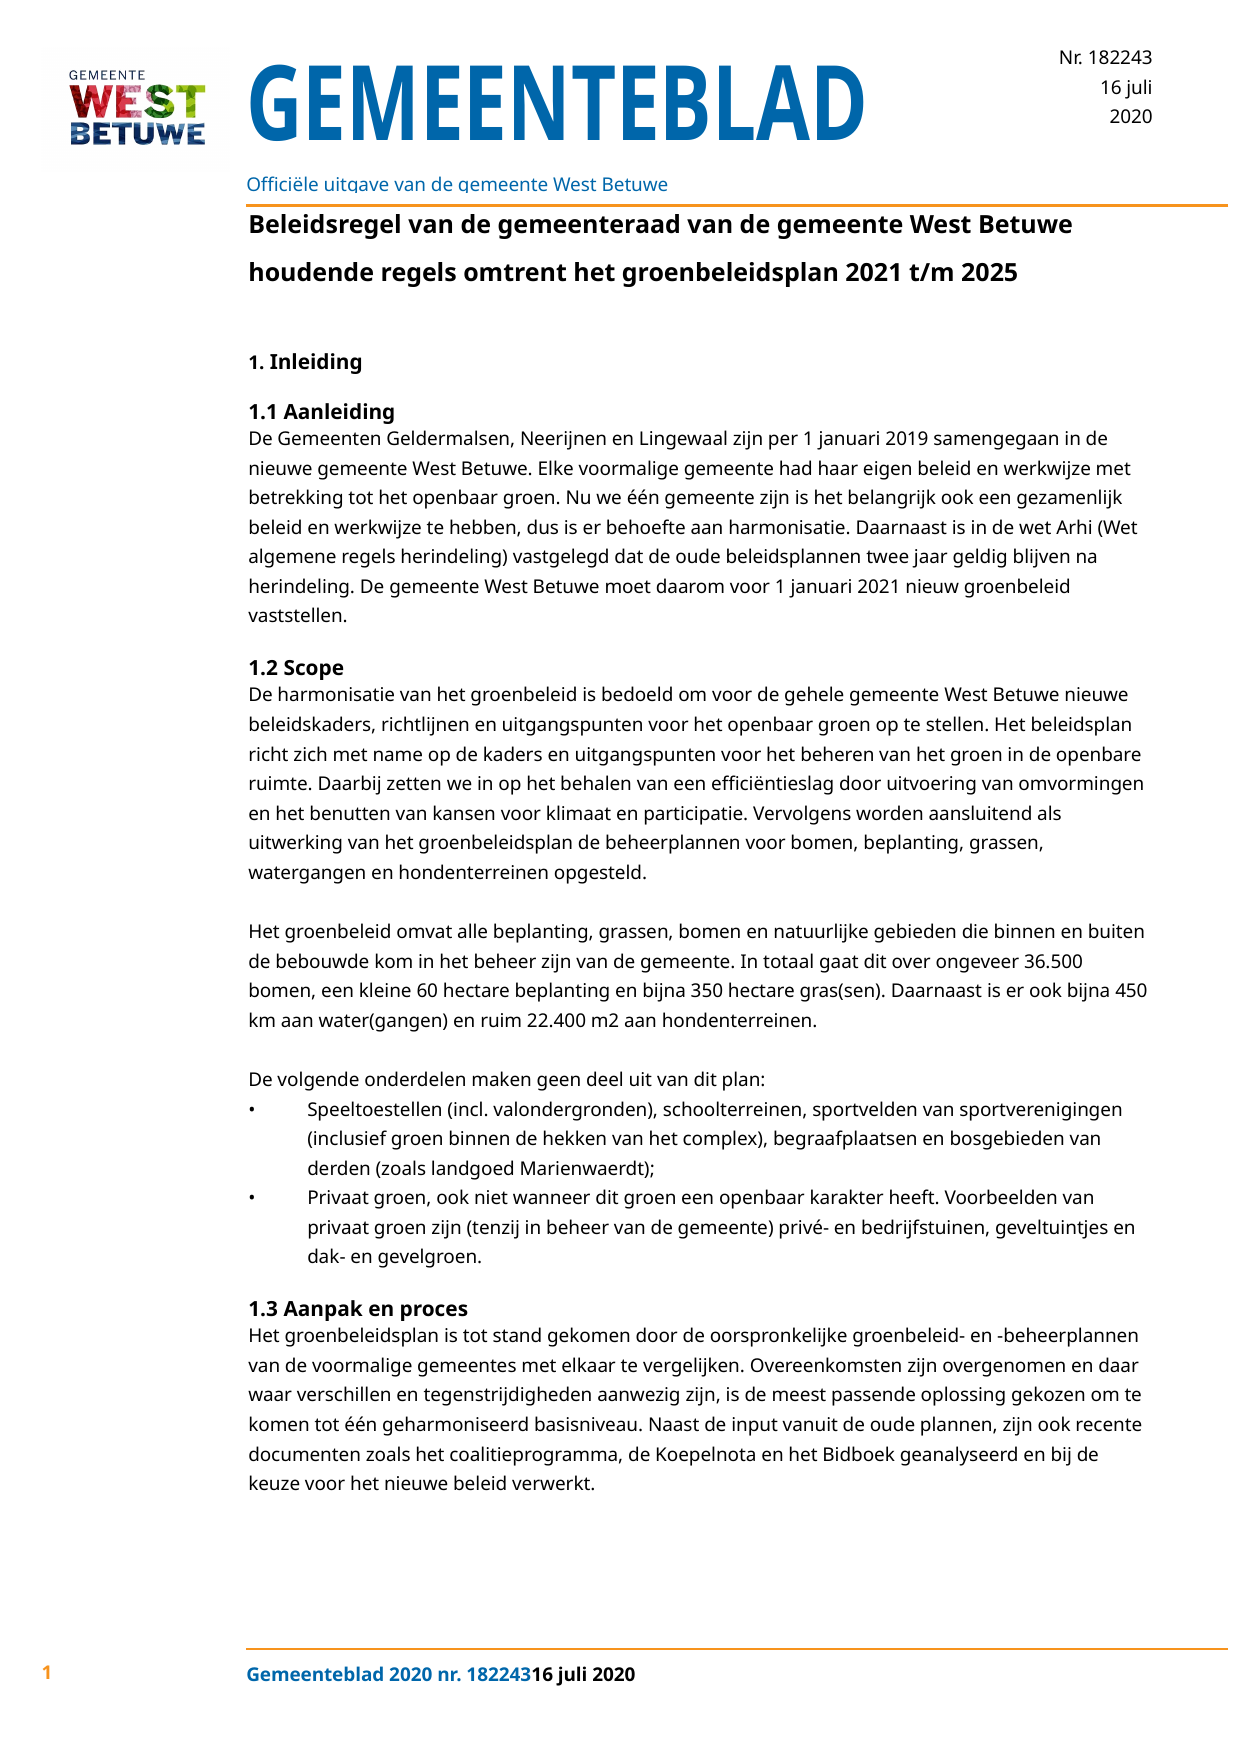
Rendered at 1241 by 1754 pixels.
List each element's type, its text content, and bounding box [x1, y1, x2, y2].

text De Gemeenten Geldermalsen, Neerijnen en Lingewaal zijn per 1 januari 2019 samengegaan in de nieuwe gemeente West Betuwe. Elke voormalige gemeente had haar eigen beleid en werkwijze met betrekking tot het openbaar groen. Nu we één gemeente zijn is het belangrijk ook een gezamenlijk beleid en werkwijze te hebben, dus is er behoefte aan harmonisatie. Daarnaast is in de wet Arhi (Wet algemene regels herindeling) vastgelegd dat de oude beleidsplannen twee jaar geldig blijven na herindeling. De gemeente West Betuwe moet daarom voor 1 januari 2021 nieuw groenbeleid vaststellen. [248, 425, 1152, 628]
list Privaat groen, ook niet wanneer dit groen een openbaar karakter heeft. Voorbeelden van privaat groen zijn (tenzij in beheer van de gemeente) privé- en bedrijfstuinen, geveltuintjes en dak- en gevelgroen. [248, 1184, 1152, 1269]
text 1.1 Aanleiding [248, 397, 1152, 425]
text Beleidsregel van de gemeenteraad van de gemeente West Betuwe houdende regels omtrent het groenbeleidsplan 2021 t/m 2025 [248, 207, 1152, 288]
text Het groenbeleid omvat alle beplanting, grassen, bomen en natuurlijke gebieden die binnen en buiten de bebouwde kom in het beheer zijn van de gemeente. In totaal gaat dit over ongeveer 36.500 bomen, een kleine 60 hectare beplanting en bijna 350 hectare gras(sen). Daarnaast is er ook bijna 450 km aan water(gangen) en ruim 22.400 m2 aan hondenterreinen. [248, 918, 1152, 1033]
picture [41, 47, 231, 172]
text 1.2 Scope [248, 653, 1152, 682]
text Het groenbeleidsplan is tot stand gekomen door de oorspronkelijke groenbeleid- en -beheerplannen van de voormalige gemeentes met elkaar te vergelijken. Overeenkomsten zijn overgenomen en daar waar verschillen en tegenstrijdigheden aanwezig zijn, is de meest passende oplossing gekozen om te komen tot één geharmoniseerd basisniveau. Naast de input vanuit de oude plannen, zijn ook recente documenten zoals het coalitieprogramma, de Koepelnota en het Bidboek geanalyseerd en bij de keuze voor het nieuwe beleid verwerkt. [248, 1322, 1152, 1496]
list Speeltoestellen (incl. valondergronden), schoolterreinen, sportvelden van sportverenigingen (inclusief groen binnen de hekken van het complex), begraafplaatsen en bosgebieden van derden (zoals landgoed Marienwaerdt); [248, 1096, 1152, 1181]
text De volgende onderdelen maken geen deel uit van dit plan: [248, 1066, 1152, 1092]
text 1.3 Aanpak en proces [248, 1294, 1152, 1322]
text De harmonisatie van het groenbeleid is bedoeld om voor de gehele gemeente West Betuwe nieuwe beleidskaders, richtlijnen en uitgangspunten voor het openbaar groen op te stellen. Het beleidsplan richt zich met name op de kaders en uitgangspunten voor het beheren van het groen in de openbare ruimte. Daarbij zetten we in op het behalen van een efficiëntieslag door uitvoering van omvormingen en het benutten van kansen voor klimaat en participatie. Vervolgens worden aansluitend als uitwerking van het groenbeleidsplan de beheerplannen voor bomen, beplanting, grassen, watergangen en hondenterreinen opgesteld. [248, 682, 1152, 885]
text 1. Inleiding [248, 347, 1152, 376]
